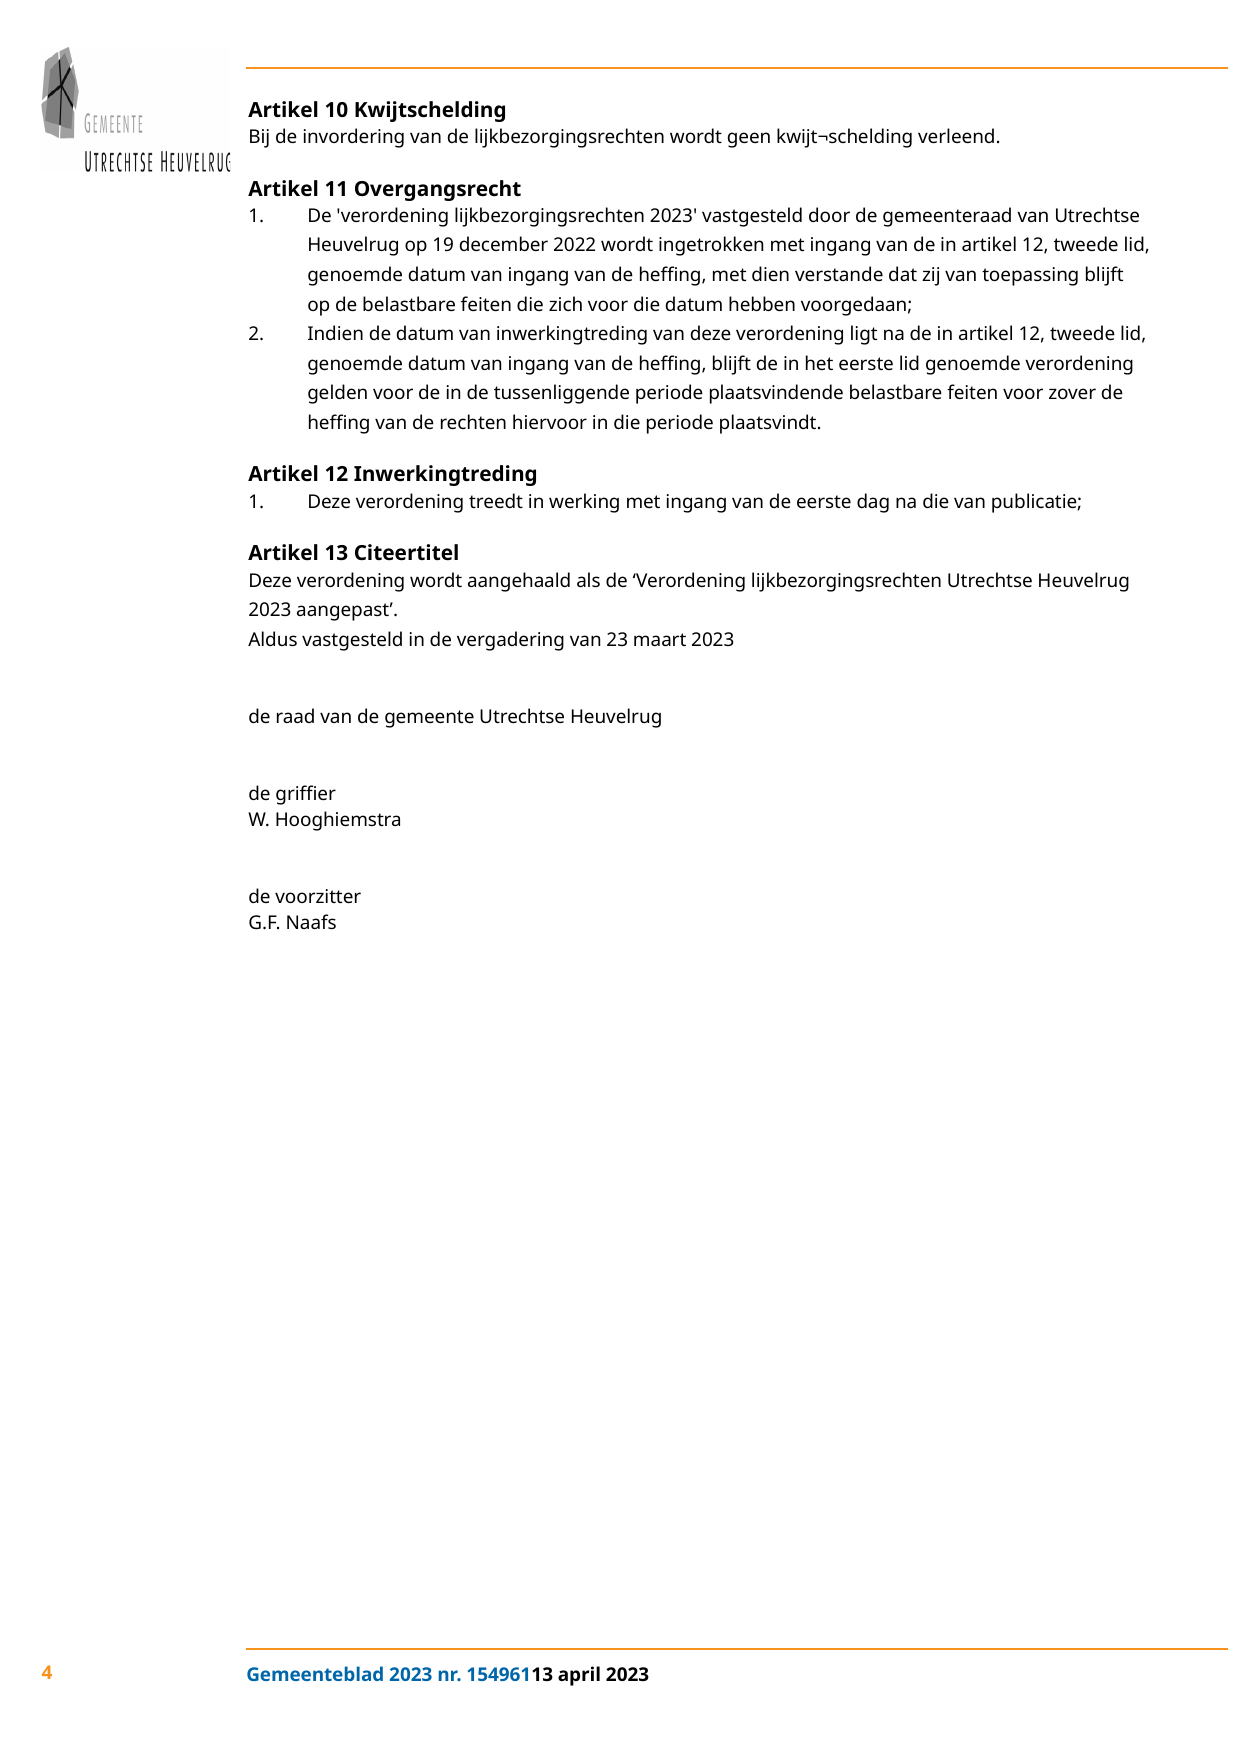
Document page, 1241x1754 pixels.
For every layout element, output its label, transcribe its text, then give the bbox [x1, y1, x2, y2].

text de raad van de gemeente Utrechtse Heuvelrug [248, 703, 1152, 729]
text Artikel 11 Overgangsrecht [248, 174, 1152, 202]
text de griffier [248, 780, 1152, 806]
text Artikel 10 Kwijtschelding [248, 95, 1152, 123]
list Indien de datum van inwerkingtreding van deze verordening ligt na de in artikel 12, tweede lid, genoemde datum van ingang van de heffing, blijft de in het eerste lid genoemde verordening gelden voor de in de tussenliggende periode plaatsvindende belastbare feiten voor zover de heffing van de rechten hiervoor in die periode plaatsvindt. [248, 320, 1152, 435]
text Artikel 12 Inwerkingtreding [248, 459, 1152, 488]
text W. Hooghiemstra [248, 806, 1152, 832]
text Deze verordening wordt aangehaald als de ‘Verordening lijkbezorgingsrechten Utrechtse Heuvelrug 2023 aangepast’. [248, 567, 1152, 622]
list De 'verordening lijkbezorgingsrechten 2023' vastgesteld door de gemeenteraad van Utrechtse Heuvelrug op 19 december 2022 wordt ingetrokken met ingang van de in artikel 12, tweede lid, genoemde datum van ingang van de heffing, met dien verstande dat zij van toepassing blijft op de belastbare feiten die zich voor die datum hebben voorgedaan; [248, 202, 1152, 317]
text G.F. Naafs [248, 909, 1152, 935]
picture [41, 47, 231, 172]
text Bij de invordering van de lijkbezorgingsrechten wordt geen kwijt¬schelding verleend. [248, 123, 1152, 149]
list Deze verordening treedt in werking met ingang van de eerste dag na die van publicatie; [248, 488, 1152, 514]
text Artikel 13 Citeertitel [248, 538, 1152, 567]
text de voorzitter [248, 883, 1152, 909]
text Aldus vastgesteld in de vergadering van 23 maart 2023 [248, 626, 1152, 652]
